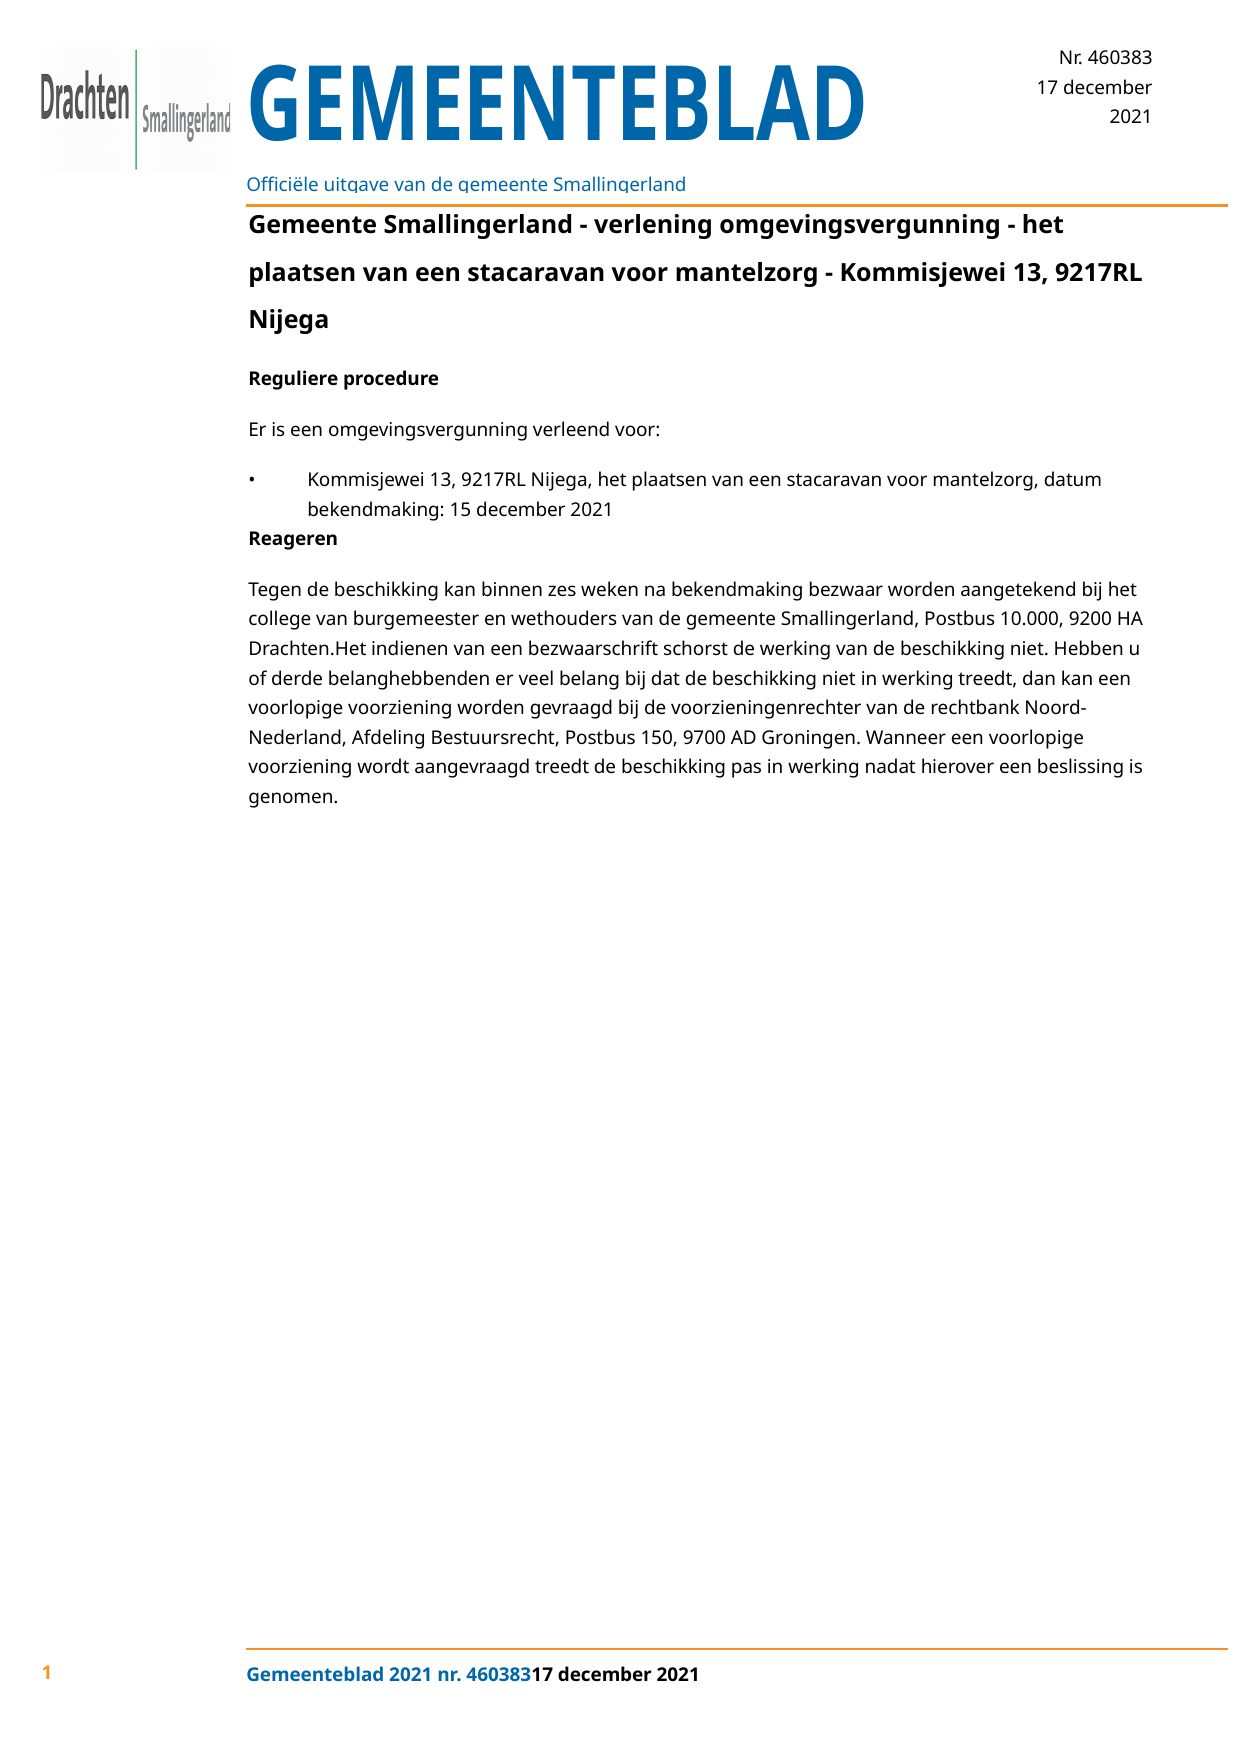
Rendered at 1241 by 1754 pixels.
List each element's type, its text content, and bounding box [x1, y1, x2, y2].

text Tegen de beschikking kan binnen zes weken na bekendmaking bezwaar worden aangetekend bij het college van burgemeester en wethouders van de gemeente Smallingerland, Postbus 10.000, 9200 HA Drachten.Het indienen van een bezwaarschrift schorst de werking van de beschikking niet. Hebben u of derde belanghebbenden er veel belang bij dat de beschikking niet in werking treedt, dan kan een voorlopige voorziening worden gevraagd bij de voorzieningenrechter van de rechtbank Noord-Nederland, Afdeling Bestuursrecht, Postbus 150, 9700 AD Groningen. Wanneer een voorlopige voorziening wordt aangevraagd treedt de beschikking pas in werking nadat hierover een beslissing is genomen. [248, 576, 1152, 809]
text Gemeente Smallingerland - verlening omgevingsvergunning - het plaatsen van een stacaravan voor mantelzorg - Kommisjewei 13, 9217RL Nijega [248, 207, 1152, 336]
picture [41, 47, 231, 172]
list Kommisjewei 13, 9217RL Nijega, het plaatsen van een stacaravan voor mantelzorg, datum bekendmaking: 15 december 2021 [248, 466, 1152, 522]
text Reageren [248, 526, 1152, 551]
text Reguliere procedure [248, 366, 1152, 391]
text Er is een omgevingsvergunning verleend voor: [248, 416, 1152, 442]
